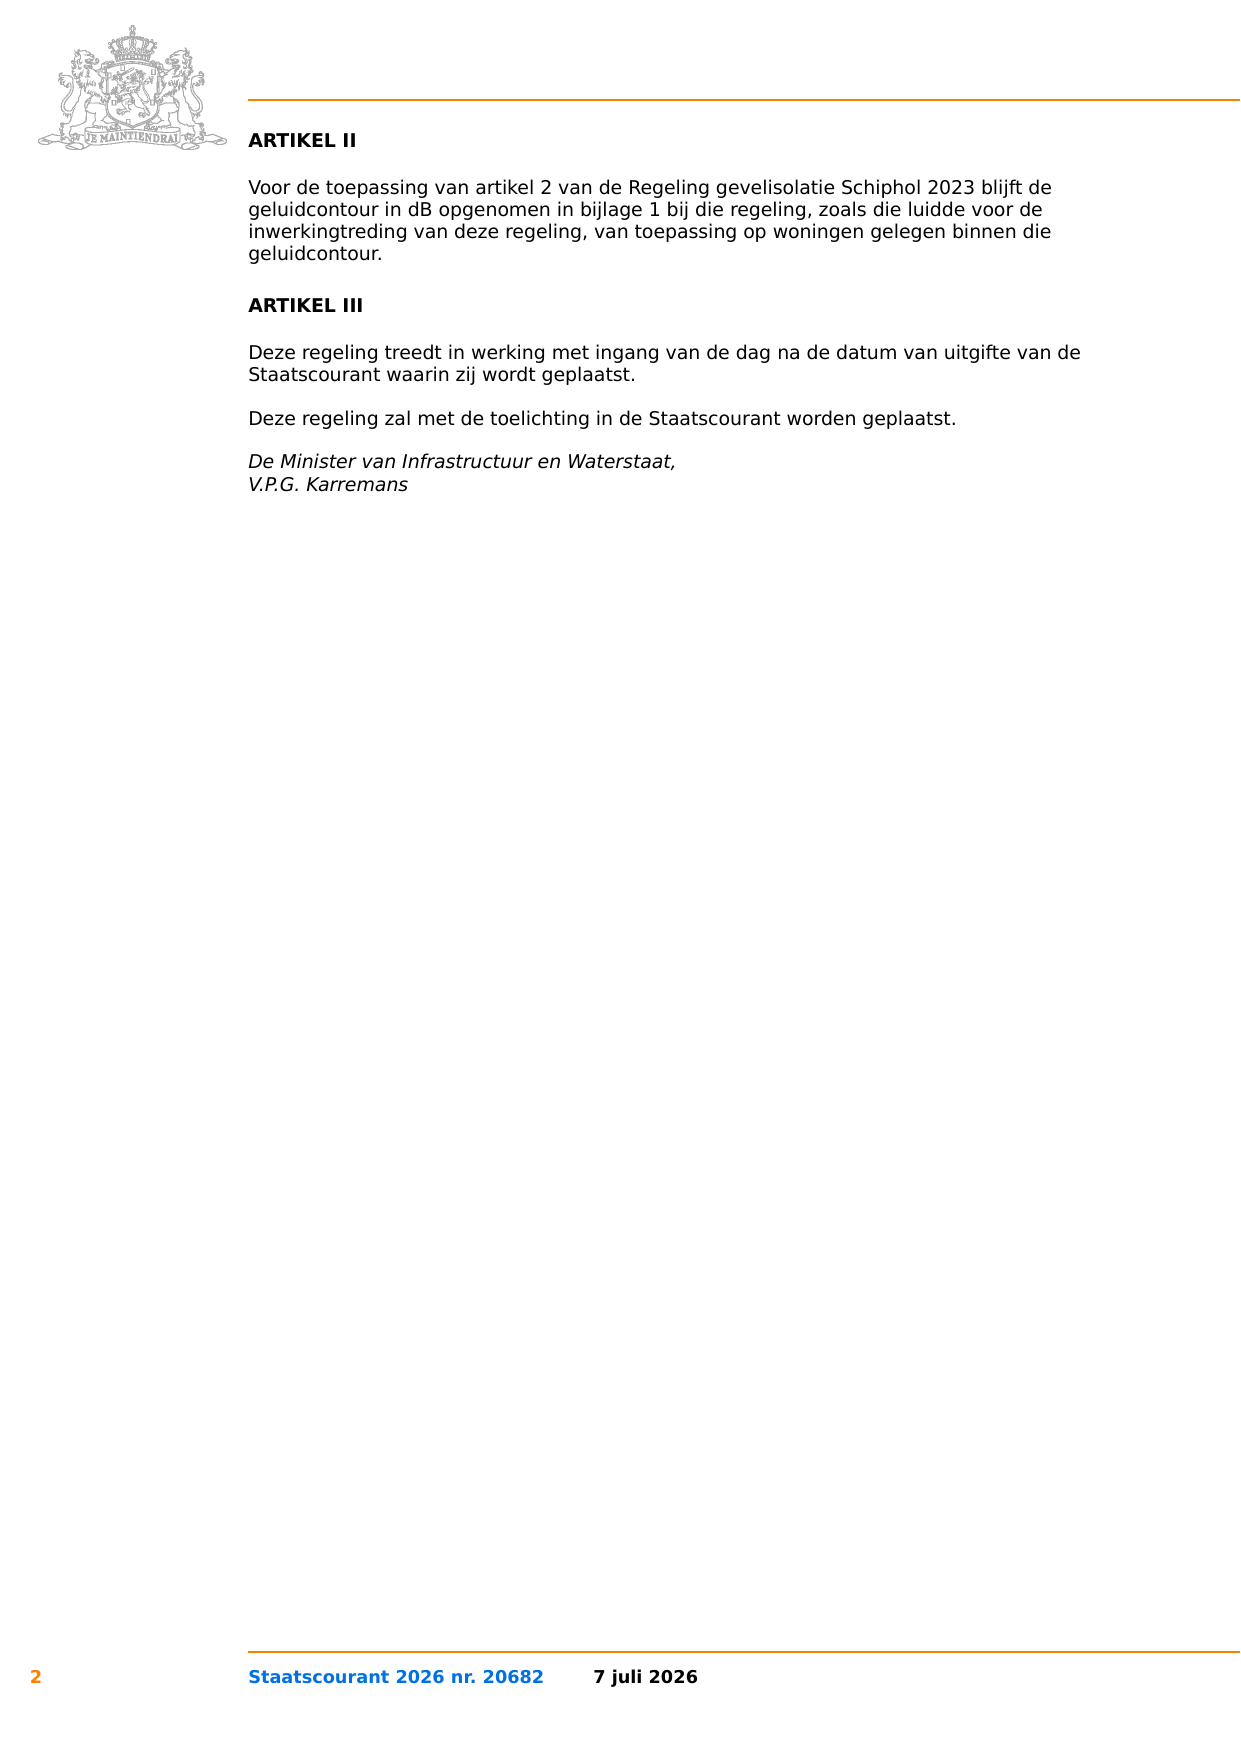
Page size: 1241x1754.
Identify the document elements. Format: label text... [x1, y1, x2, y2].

picture [38, 25, 227, 150]
subtitle ARTIKEL II [248, 130, 1163, 152]
text Deze regeling treedt in werking met ingang van de dag na de datum van uitgifte van de Staatscourant waarin zij wordt geplaatst. [248, 342, 1163, 386]
subtitle ARTIKEL III [248, 295, 1163, 317]
text Deze regeling zal met de toelichting in de Staatscourant worden geplaatst. [248, 408, 1163, 429]
text Voor de toepassing van artikel 2 van de Regeling gevelisolatie Schiphol 2023 blijft de geluidcontour in dB opgenomen in bijlage 1 bij die regeling, zoals die luidde voor de inwerkingtreding van deze regeling, van toepassing op woningen gelegen binnen die geluidcontour. [248, 177, 1163, 265]
text De Minister van Infrastructuur en Waterstaat, V.P.G. Karremans [248, 451, 1163, 495]
